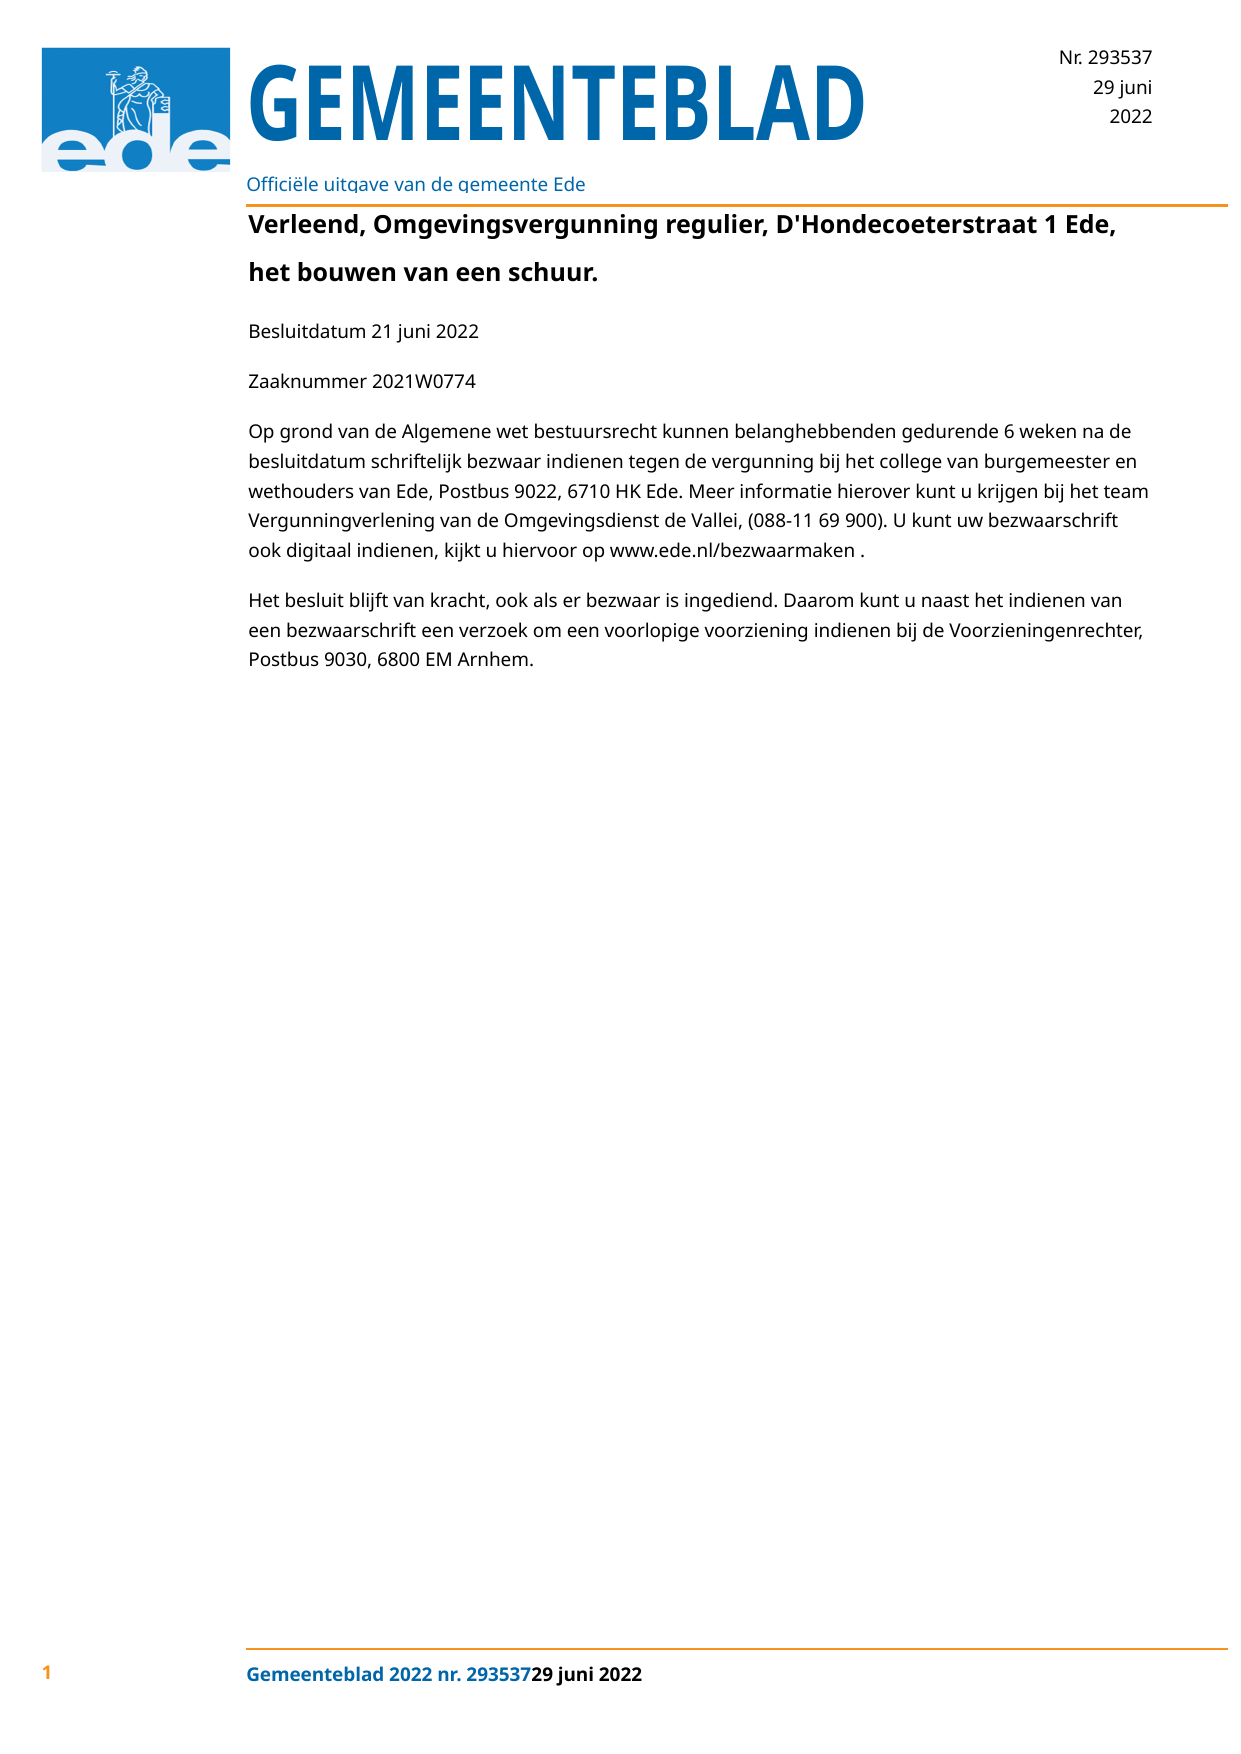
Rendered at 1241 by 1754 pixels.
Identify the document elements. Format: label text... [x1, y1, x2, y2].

text Het besluit blijft van kracht, ook als er bezwaar is ingediend. Daarom kunt u naast het indienen van een bezwaarschrift een verzoek om een voorlopige voorziening indienen bij de Voorzieningenrechter, Postbus 9030, 6800 EM Arnhem. [248, 587, 1152, 672]
text Besluitdatum 21 juni 2022 [248, 318, 1152, 344]
picture [41, 47, 231, 172]
text Zaaknummer 2021W0774 [248, 368, 1152, 394]
text Op grond van de Algemene wet bestuursrecht kunnen belanghebbenden gedurende 6 weken na de besluitdatum schriftelijk bezwaar indienen tegen de vergunning bij het college van burgemeester en wethouders van Ede, Postbus 9022, 6710 HK Ede. Meer informatie hierover kunt u krijgen bij het team Vergunningverlening van de Omgevingsdienst de Vallei, (088-11 69 900). U kunt uw bezwaarschrift ook digitaal indienen, kijkt u hiervoor op www.ede.nl/bezwaarmaken . [248, 419, 1152, 563]
text Verleend, Omgevingsvergunning regulier, D'Hondecoeterstraat 1 Ede, het bouwen van een schuur. [248, 207, 1152, 288]
